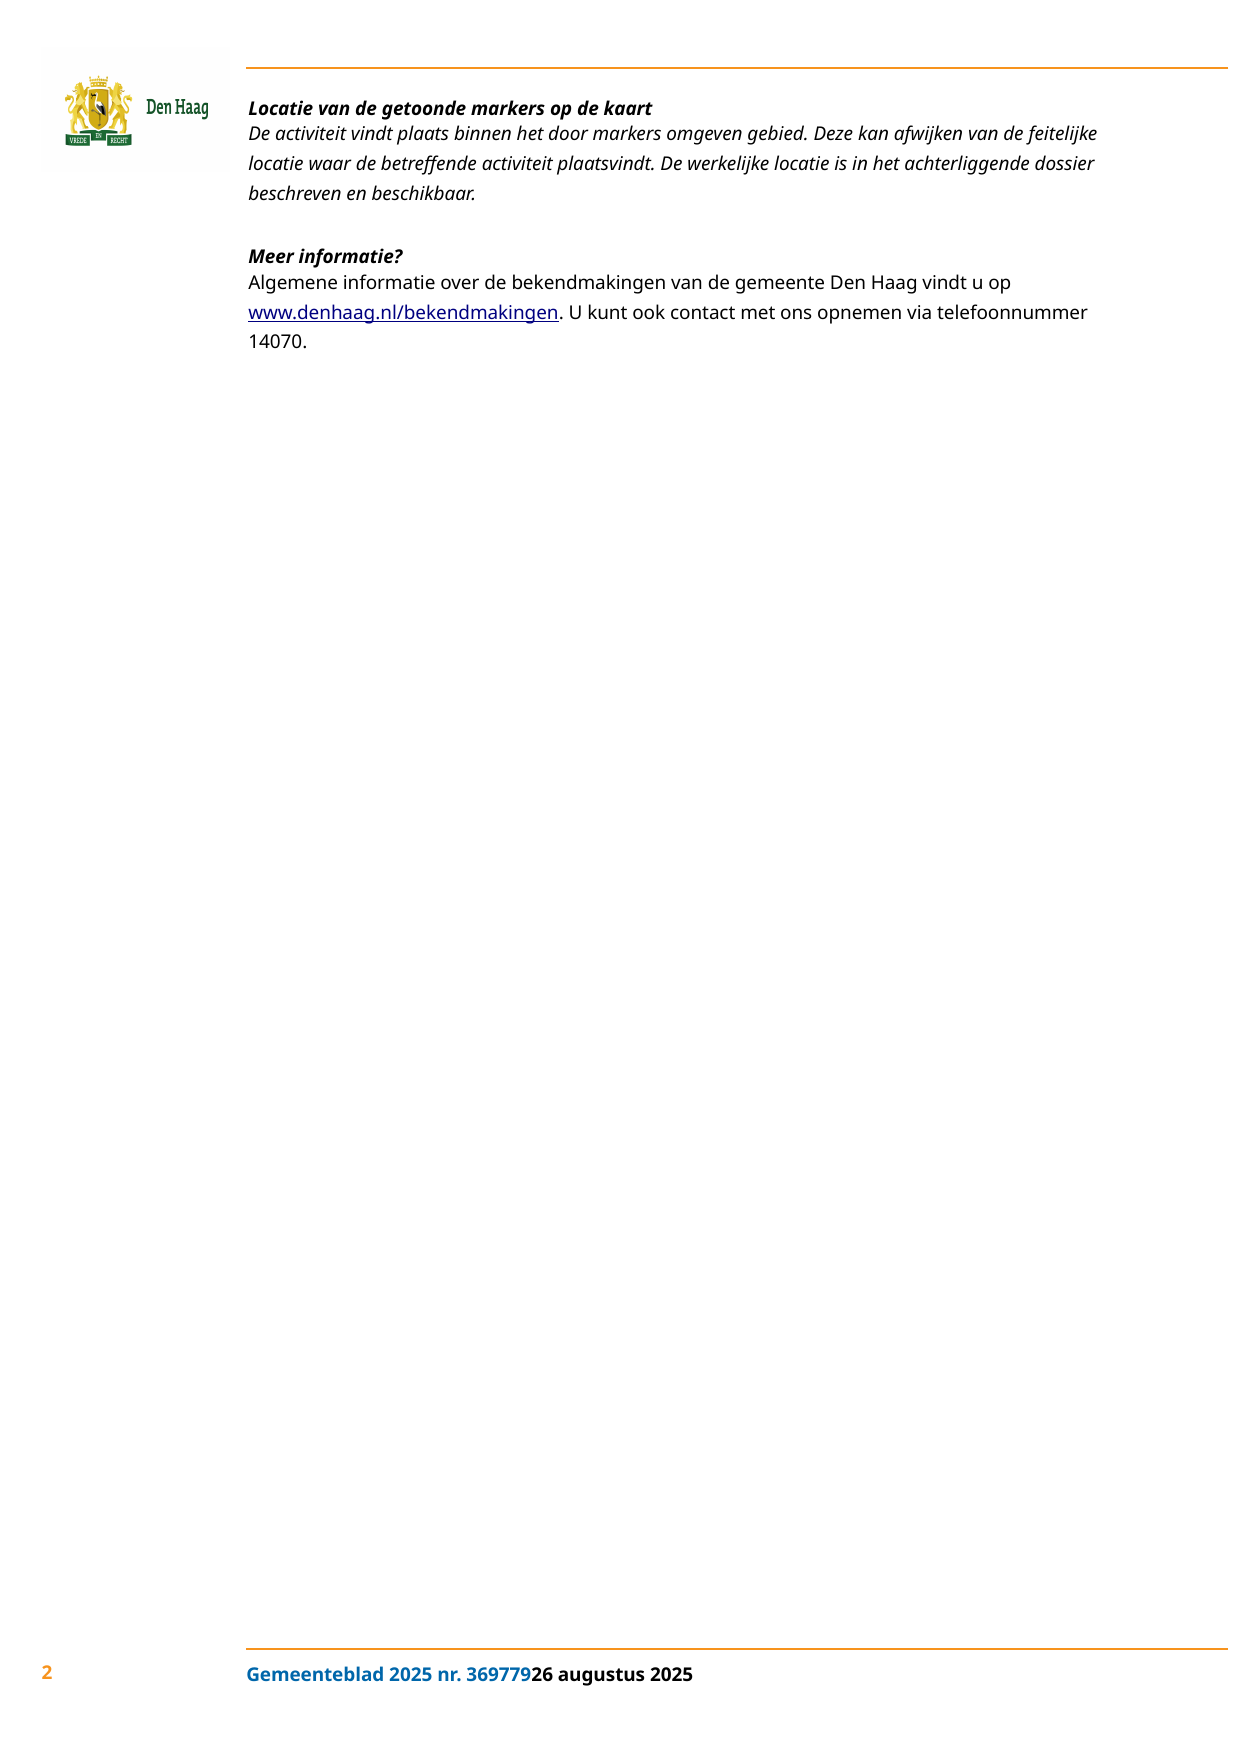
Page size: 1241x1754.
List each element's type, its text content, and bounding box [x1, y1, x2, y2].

text Locatie van de getoonde markers op de kaart [248, 95, 1152, 121]
text Meer informatie? [248, 244, 1152, 269]
text De activiteit vindt plaats binnen het door markers omgeven gebied. Deze kan afwijken van de feitelijke locatie waar de betreffende activiteit plaatsvindt. De werkelijke locatie is in het achterliggende dossier beschreven en beschikbaar. [248, 121, 1152, 205]
text Algemene informatie over de bekendmakingen van de gemeente Den Haag vindt u op www.denhaag.nl/bekendmakingen. U kunt ook contact met ons opnemen via telefoonnummer 14070. [248, 269, 1152, 354]
picture [41, 47, 231, 172]
